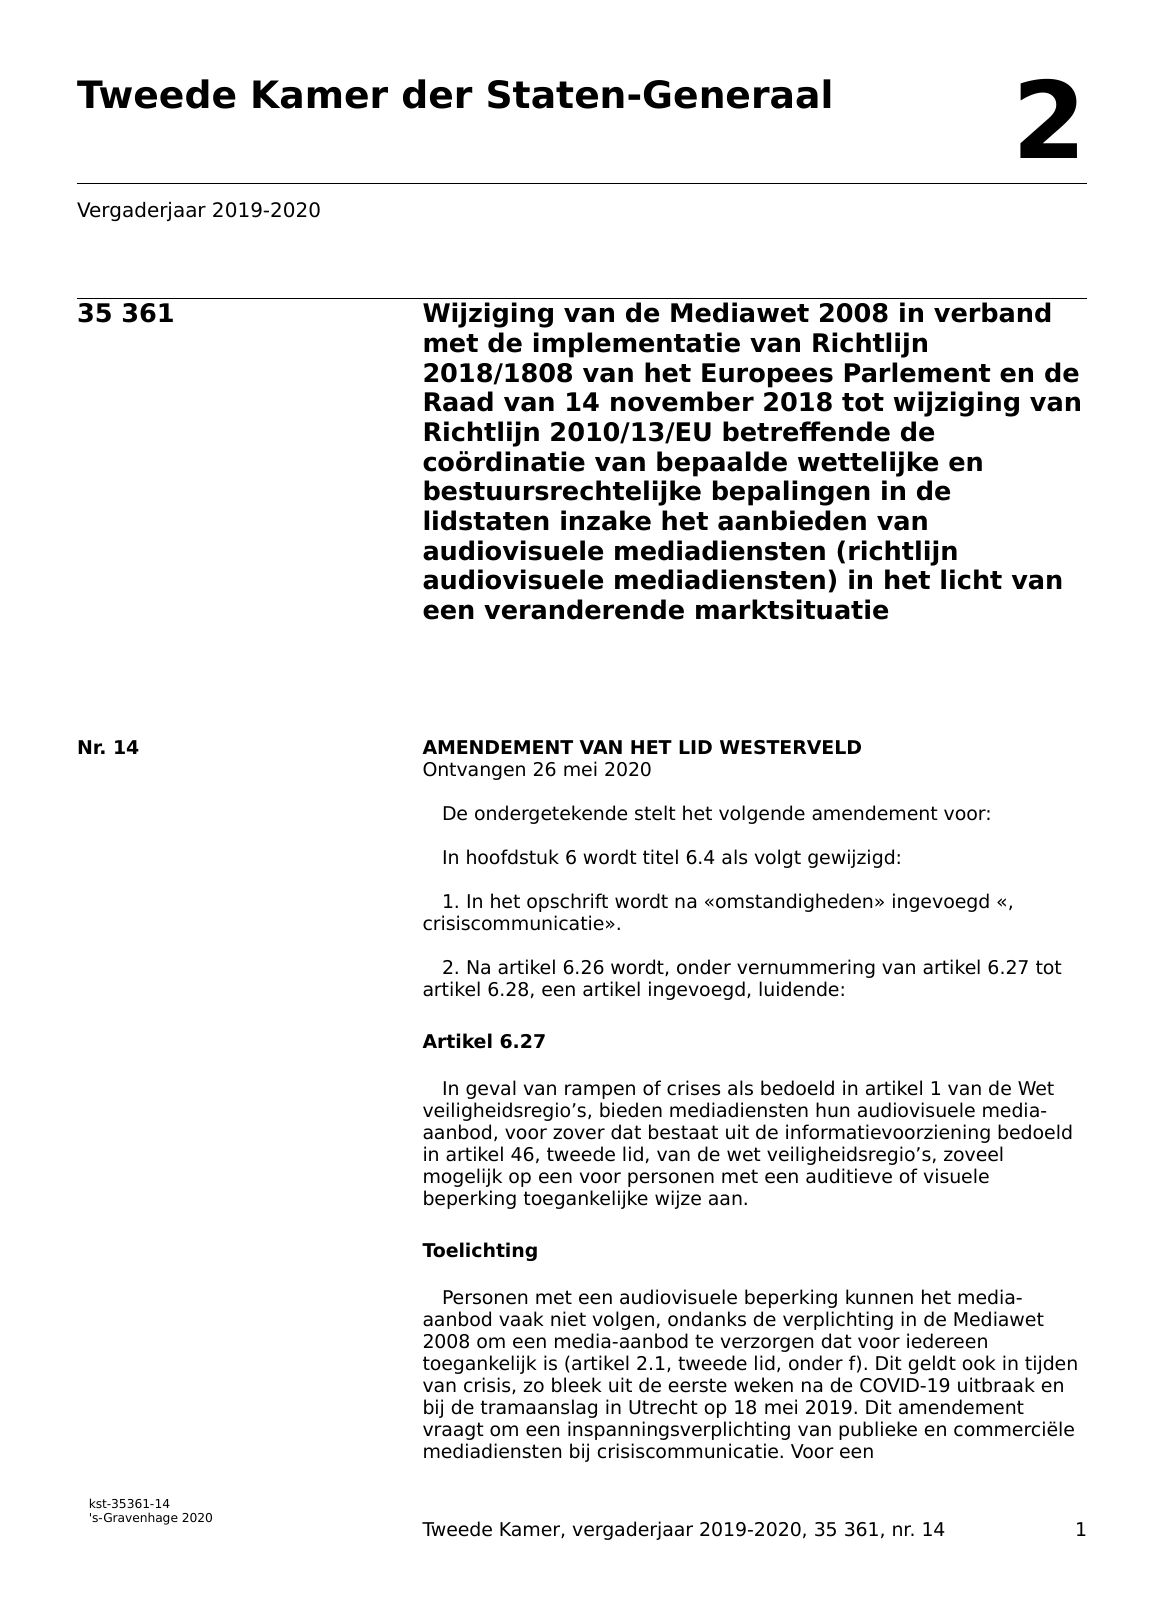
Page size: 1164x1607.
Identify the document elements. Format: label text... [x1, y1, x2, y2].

subtitle 35 361 Wijziging van de Mediawet 2008 in verband met de implementatie van Richtlijn 2018/1808 van het Europees Parlement en de Raad van 14 november 2018 tot wijziging van Richtlijn 2010/13/EU betreffende de coördinatie van bepaalde wettelijke en bestuursrechtelijke bepalingen in de lidstaten inzake het aanbieden van audiovisuele mediadiensten (richtlijn audiovisuele mediadiensten) in het licht van een veranderende marktsituatie [77, 299, 1087, 626]
text kst-35361-14 [88, 1497, 323, 1511]
subtitle Toelichting [422, 1240, 1087, 1262]
text Ontvangen 26 mei 2020 [422, 758, 1087, 781]
text 2. Na artikel 6.26 wordt, onder vernummering van artikel 6.27 tot artikel 6.28, een artikel ingevoegd, luidende: [422, 957, 1087, 1001]
text 's-Gravenhage 2020 [88, 1511, 323, 1525]
text 1. In het opschrift wordt na «omstandigheden» ingevoegd «, crisiscommunicatie». [422, 891, 1087, 935]
subtitle Artikel 6.27 [422, 1031, 1087, 1053]
subtitle Nr. 14 AMENDEMENT VAN HET LID WESTERVELD [77, 737, 1087, 758]
table_header Tweede Kamer der Staten-Generaal [77, 59, 886, 183]
table_header 2 [886, 59, 1087, 183]
text In geval van rampen of crises als bedoeld in artikel 1 van de Wet veiligheidsregio’s, bieden mediadiensten hun audiovisuele media-aanbod, voor zover dat bestaat uit de informatievoorziening bedoeld in artikel 46, tweede lid, van de wet veiligheidsregio’s, zoveel mogelijk op een voor personen met een auditieve of visuele beperking toegankelijke wijze aan. [422, 1078, 1087, 1210]
text De ondergetekende stelt het volgende amendement voor: [422, 803, 1087, 825]
text In hoofdstuk 6 wordt titel 6.4 als volgt gewijzigd: [422, 847, 1087, 869]
table_cell Vergaderjaar 2019-2020 [77, 184, 1087, 298]
text Personen met een audiovisuele beperking kunnen het media-aanbod vaak niet volgen, ondanks de verplichting in de Mediawet 2008 om een media-aanbod te verzorgen dat voor iedereen toegankelijk is (artikel 2.1, tweede lid, onder f). Dit geldt ook in tijden van crisis, zo bleek uit de eerste weken na de COVID-19 uitbraak en bij de tramaanslag in Utrecht op 18 mei 2019. Dit amendement vraagt om een inspanningsverplichting van publieke en commerciële mediadiensten bij crisiscommunicatie. Voor een [422, 1287, 1087, 1463]
